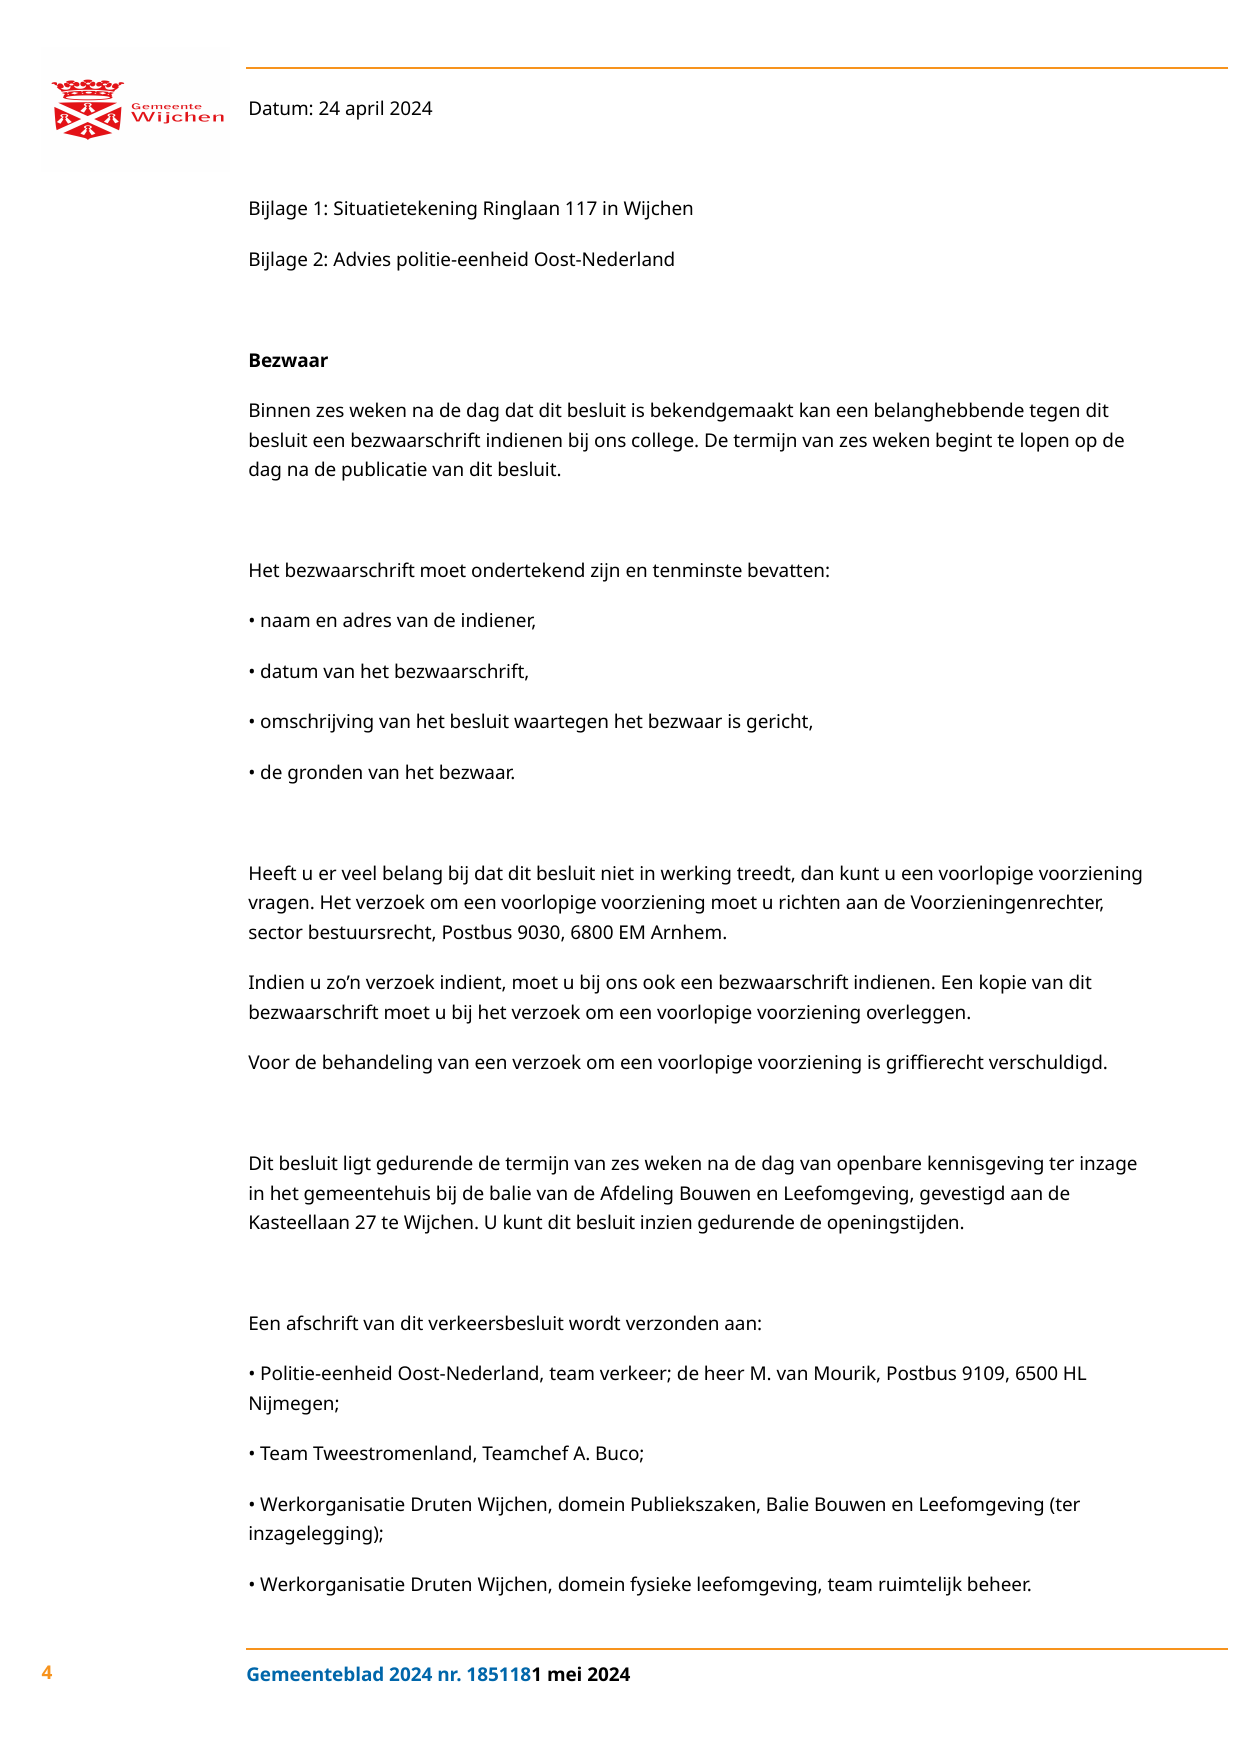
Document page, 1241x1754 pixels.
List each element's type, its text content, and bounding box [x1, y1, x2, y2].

text • omschrijving van het besluit waartegen het bezwaar is gericht, [248, 708, 1152, 734]
text Het bezwaarschrift moet ondertekend zijn en tenminste bevatten: [248, 557, 1152, 583]
picture [41, 47, 231, 172]
text Een afschrift van dit verkeersbesluit wordt verzonden aan: [248, 1310, 1152, 1336]
text Binnen zes weken na de dag dat dit besluit is bekendgemaakt kan een belanghebbende tegen dit besluit een bezwaarschrift indienen bij ons college. De termijn van zes weken begint te lopen op de dag na de publicatie van dit besluit. [248, 397, 1152, 482]
text Datum: 24 april 2024 [248, 95, 1152, 121]
text Dit besluit ligt gedurende de termijn van zes weken na de dag van openbare kennisgeving ter inzage in het gemeentehuis bij de balie van de Afdeling Bouwen en Leefomgeving, gevestigd aan de Kasteellaan 27 te Wijchen. U kunt dit besluit inzien gedurende de openingstijden. [248, 1150, 1152, 1235]
text Bijlage 1: Situatietekening Ringlaan 117 in Wijchen [248, 196, 1152, 221]
text Voor de behandeling van een verzoek om een voorlopige voorziening is griffierecht verschuldigd. [248, 1049, 1152, 1075]
text • de gronden van het bezwaar. [248, 759, 1152, 785]
text • Team Tweestromenland, Teamchef A. Buco; [248, 1441, 1152, 1466]
text Indien u zo’n verzoek indient, moet u bij ons ook een bezwaarschrift indienen. Een kopie van dit bezwaarschrift moet u bij het verzoek om een voorlopige voorziening overleggen. [248, 969, 1152, 1025]
text • Werkorganisatie Druten Wijchen, domein Publiekszaken, Balie Bouwen en Leefomgeving (ter inzagelegging); [248, 1491, 1152, 1546]
text Heeft u er veel belang bij dat dit besluit niet in werking treedt, dan kunt u een voorlopige voorziening vragen. Het verzoek om een voorlopige voorziening moet u richten aan de Voorzieningenrechter, sector bestuursrecht, Postbus 9030, 6800 EM Arnhem. [248, 860, 1152, 945]
text • datum van het bezwaarschrift, [248, 658, 1152, 684]
text • Politie-eenheid Oost-Nederland, team verkeer; de heer M. van Mourik, Postbus 9109, 6500 HL Nijmegen; [248, 1361, 1152, 1416]
text Bijlage 2: Advies politie-eenheid Oost-Nederland [248, 246, 1152, 272]
text Bezwaar [248, 347, 1152, 373]
text • naam en adres van de indiener, [248, 608, 1152, 633]
text • Werkorganisatie Druten Wijchen, domein fysieke leefomgeving, team ruimtelijk beheer. [248, 1571, 1152, 1597]
